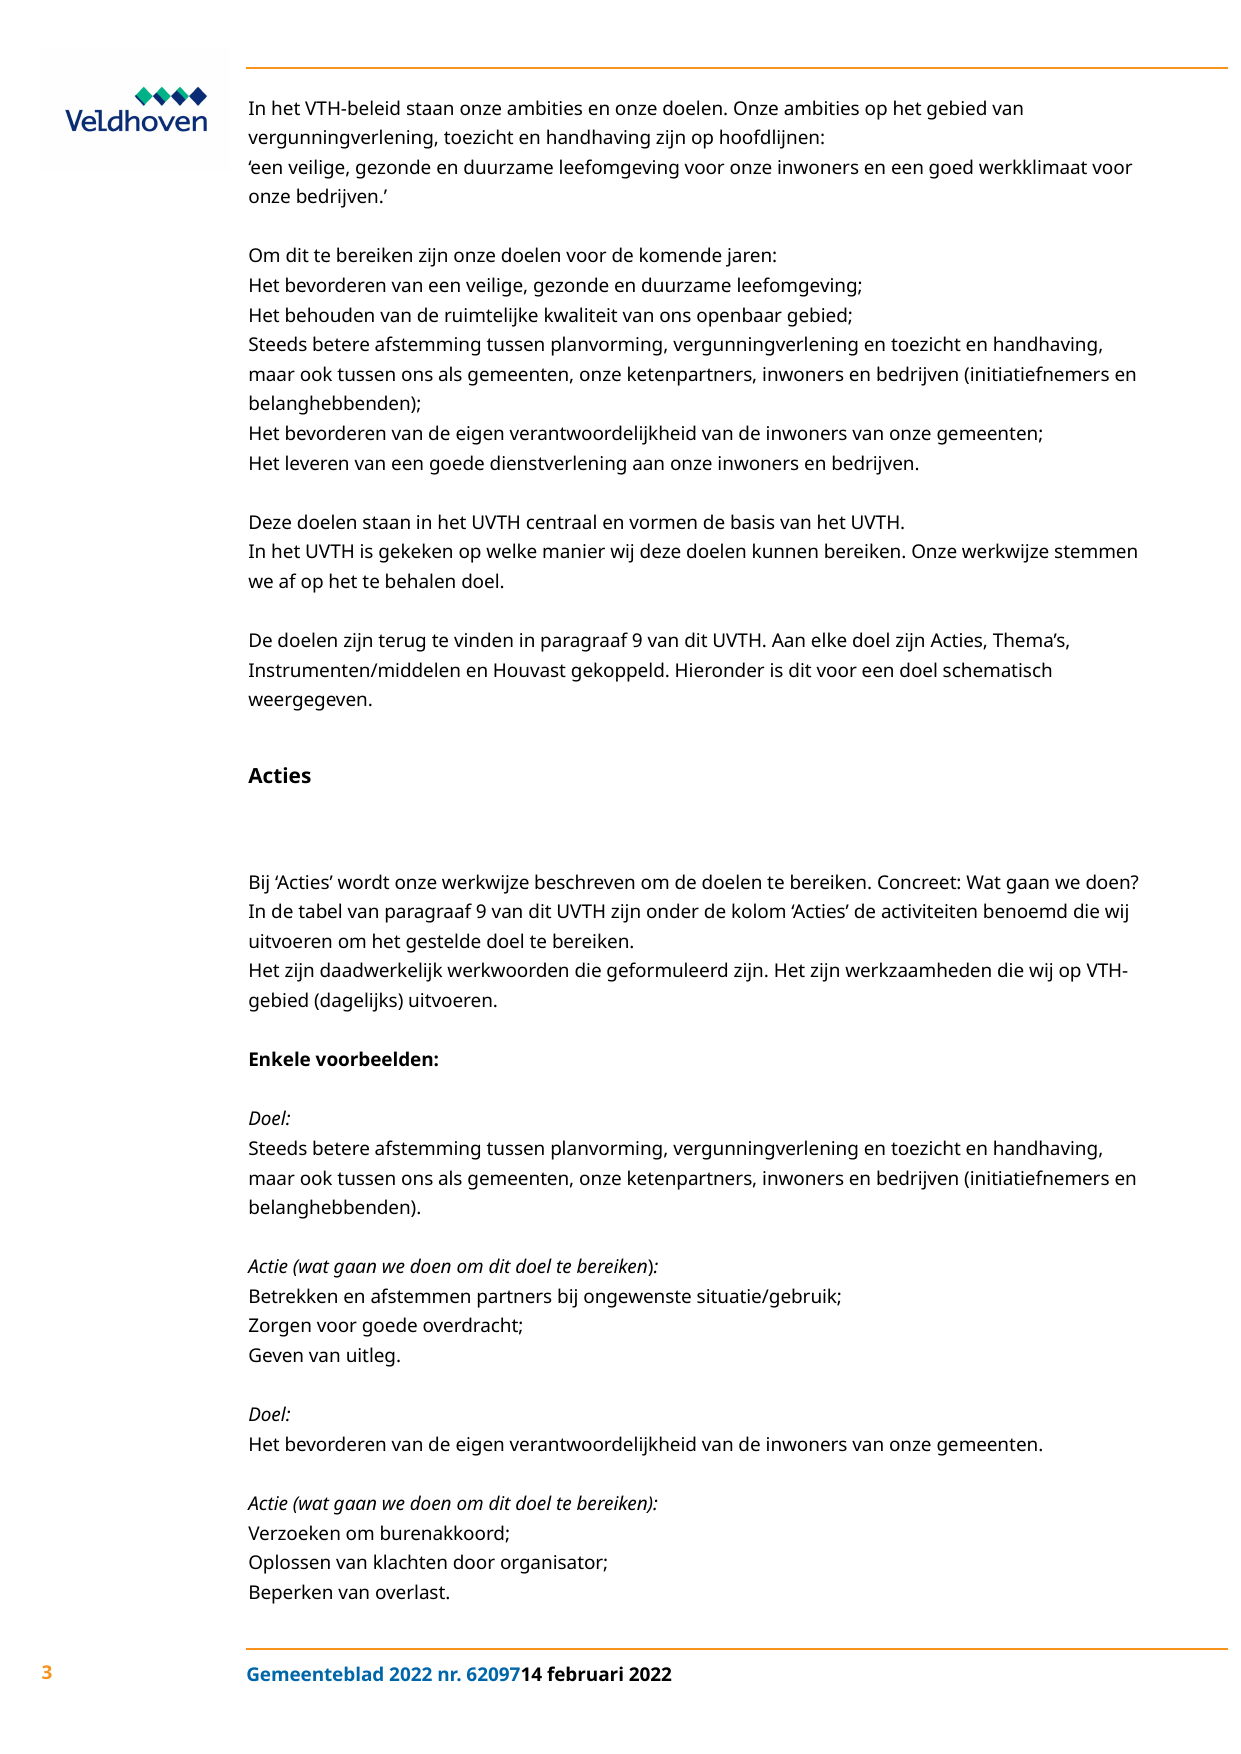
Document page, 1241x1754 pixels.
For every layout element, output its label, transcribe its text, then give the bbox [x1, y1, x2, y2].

text Doel: [248, 1106, 1152, 1131]
text Het leveren van een goede dienstverlening aan onze inwoners en bedrijven. [248, 450, 1152, 476]
text Beperken van overlast. [248, 1579, 1152, 1605]
text Oplossen van klachten door organisator; [248, 1549, 1152, 1575]
text Het bevorderen van een veilige, gezonde en duurzame leefomgeving; [248, 272, 1152, 298]
text Het bevorderen van de eigen verantwoordelijkheid van de inwoners van onze gemeenten. [248, 1431, 1152, 1457]
text Betrekken en afstemmen partners bij ongewenste situatie/gebruik; [248, 1283, 1152, 1309]
text In het UVTH is gekeken op welke manier wij deze doelen kunnen bereiken. Onze werkwijze stemmen we af op het te behalen doel. [248, 538, 1152, 594]
text De doelen zijn terug te vinden in paragraaf 9 van dit UVTH. Aan elke doel zijn Acties, Thema’s, Instrumenten/middelen en Houvast gekoppeld. Hieronder is dit voor een doel schematisch weergegeven. [248, 627, 1152, 712]
text Geven van uitleg. [248, 1342, 1152, 1368]
text Het bevorderen van de eigen verantwoordelijkheid van de inwoners van onze gemeenten; [248, 420, 1152, 446]
text Enkele voorbeelden: [248, 1046, 1152, 1072]
text Om dit te bereiken zijn onze doelen voor de komende jaren: [248, 243, 1152, 268]
text In het VTH-beleid staan onze ambities en onze doelen. Onze ambities op het gebied van vergunningverlening, toezicht en handhaving zijn op hoofdlijnen: [248, 95, 1152, 150]
picture [41, 47, 231, 172]
text Verzoeken om burenakkoord; [248, 1520, 1152, 1546]
text Deze doelen staan in het UVTH centraal en vormen de basis van het UVTH. [248, 509, 1152, 535]
text Steeds betere afstemming tussen planvorming, vergunningverlening en toezicht en handhaving, maar ook tussen ons als gemeenten, onze ketenpartners, inwoners en bedrijven (initiatiefnemers en belanghebbenden). [248, 1135, 1152, 1220]
text ‘een veilige, gezonde en duurzame leefomgeving voor onze inwoners en een goed werkklimaat voor onze bedrijven.’ [248, 154, 1152, 209]
text Actie (wat gaan we doen om dit doel te bereiken): [248, 1253, 1152, 1279]
text Steeds betere afstemming tussen planvorming, vergunningverlening en toezicht en handhaving, maar ook tussen ons als gemeenten, onze ketenpartners, inwoners en bedrijven (initiatiefnemers en belanghebbenden); [248, 331, 1152, 416]
text Zorgen voor goede overdracht; [248, 1313, 1152, 1338]
text Het zijn daadwerkelijk werkwoorden die geformuleerd zijn. Het zijn werkzaamheden die wij op VTH-gebied (dagelijks) uitvoeren. [248, 958, 1152, 1013]
text Acties [248, 762, 1152, 790]
text Het behouden van de ruimtelijke kwaliteit van ons openbaar gebied; [248, 302, 1152, 328]
text Doel: [248, 1401, 1152, 1427]
text Bij ‘Acties’ wordt onze werkwijze beschreven om de doelen te bereiken. Concreet: Wat gaan we doen? In de tabel van paragraaf 9 van dit UVTH zijn onder de kolom ‘Acties’ de activiteiten benoemd die wij uitvoeren om het gestelde doel te bereiken. [248, 869, 1152, 954]
text Actie (wat gaan we doen om dit doel te bereiken): [248, 1490, 1152, 1516]
